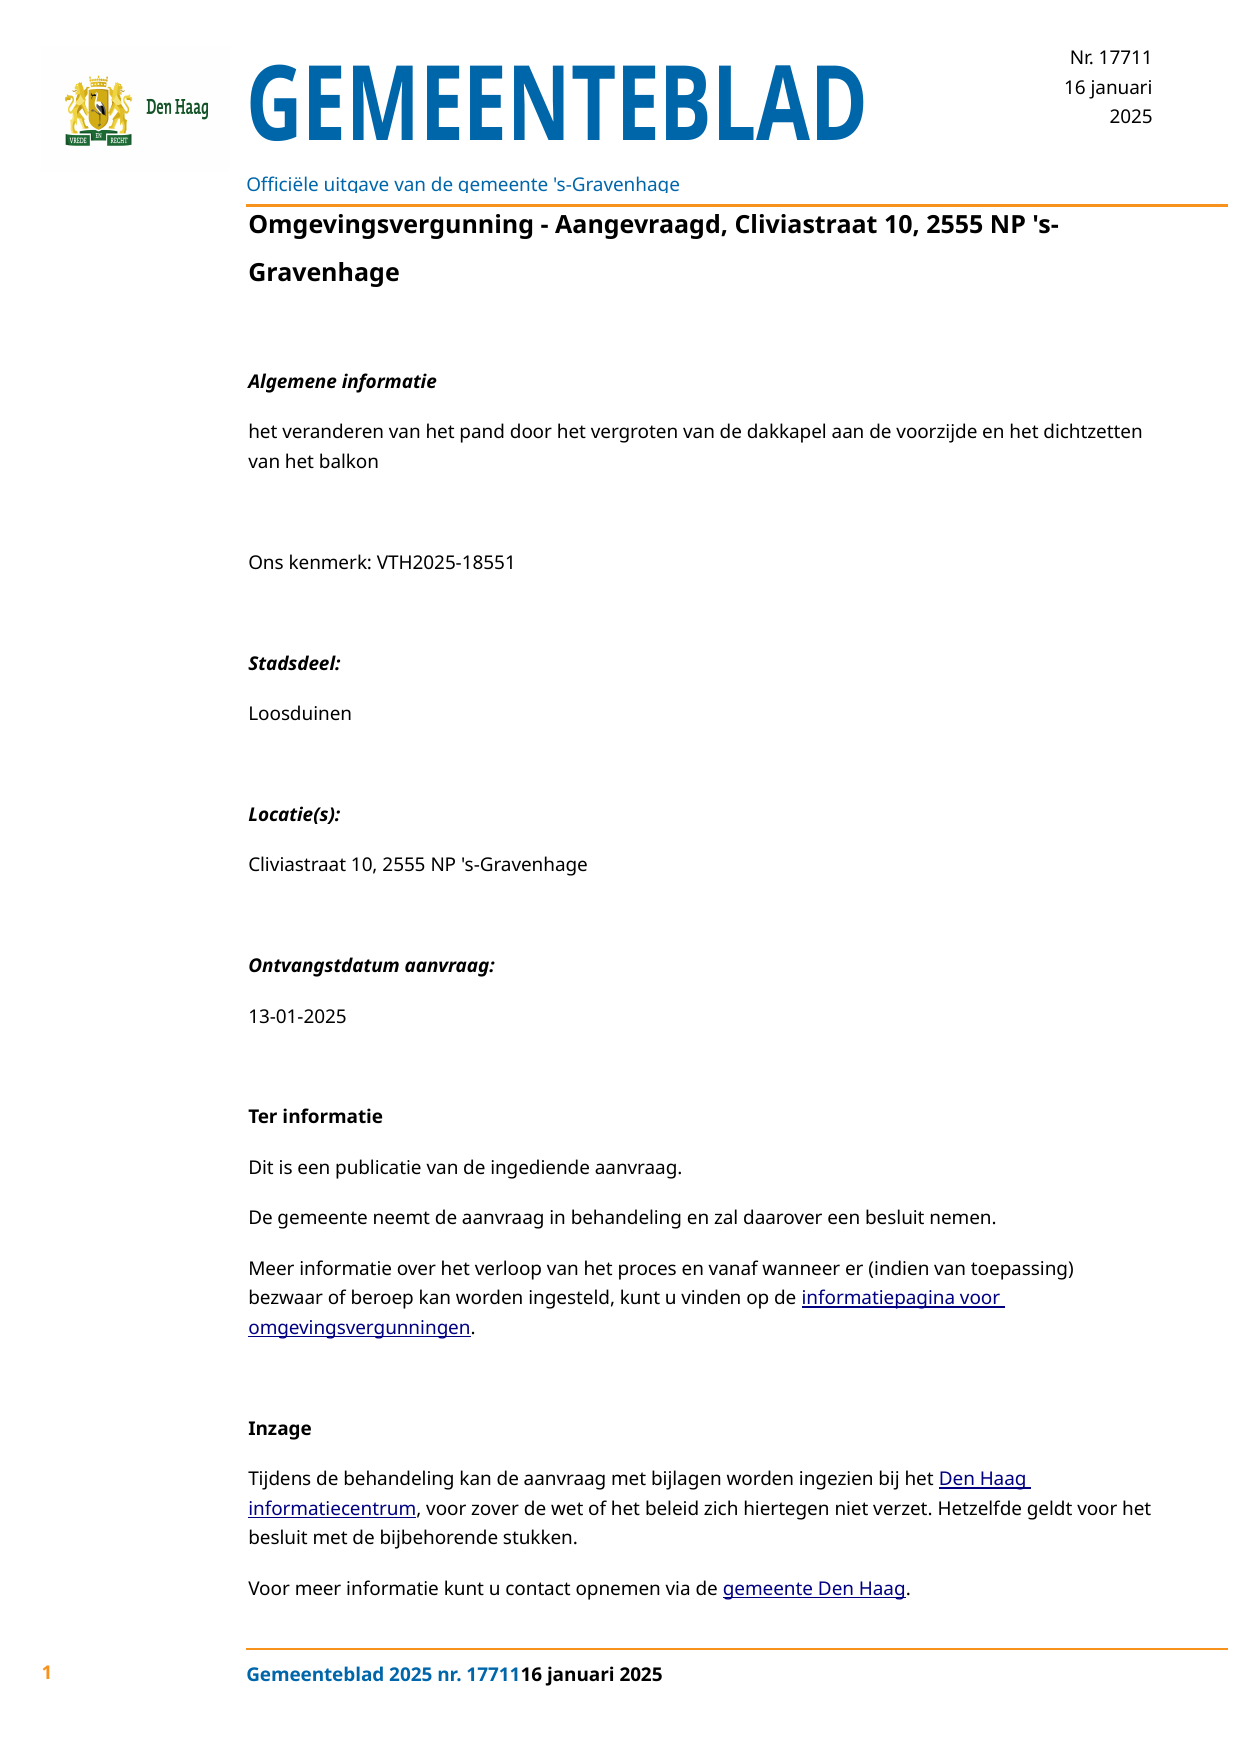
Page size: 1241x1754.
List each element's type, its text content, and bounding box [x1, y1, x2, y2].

text Inzage [248, 1415, 1152, 1441]
text Cliviastraat 10, 2555 NP 's-Gravenhage [248, 852, 1152, 877]
text Stadsdeel: [248, 650, 1152, 676]
text Loosduinen [248, 700, 1152, 726]
text het veranderen van het pand door het vergroten van de dakkapel aan de voorzijde en het dichtzetten van het balkon [248, 419, 1152, 474]
text Ontvangstdatum aanvraag: [248, 952, 1152, 978]
text Voor meer informatie kunt u contact opnemen via de gemeente Den Haag. [248, 1575, 1152, 1601]
text Tijdens de behandeling kan de aanvraag met bijlagen worden ingezien bij het Den Haag informatiecentrum, voor zover de wet of het beleid zich hiertegen niet verzet. Hetzelfde geldt voor het besluit met de bijbehorende stukken. [248, 1465, 1152, 1550]
text Locatie(s): [248, 801, 1152, 827]
text De gemeente neemt de aanvraag in behandeling en zal daarover een besluit nemen. [248, 1204, 1152, 1230]
text Meer informatie over het verloop van het proces en vanaf wanneer er (indien van toepassing) bezwaar of beroep kan worden ingesteld, kunt u vinden op de informatiepagina voor omgevingsvergunningen. [248, 1255, 1152, 1340]
text Ons kenmerk: VTH2025-18551 [248, 549, 1152, 575]
text Dit is een publicatie van de ingediende aanvraag. [248, 1154, 1152, 1180]
text Algemene informatie [248, 368, 1152, 394]
text Ter informatie [248, 1104, 1152, 1129]
picture [41, 47, 231, 172]
text Omgevingsvergunning - Aangevraagd, Cliviastraat 10, 2555 NP 's-Gravenhage [248, 207, 1152, 288]
text 13-01-2025 [248, 1003, 1152, 1029]
